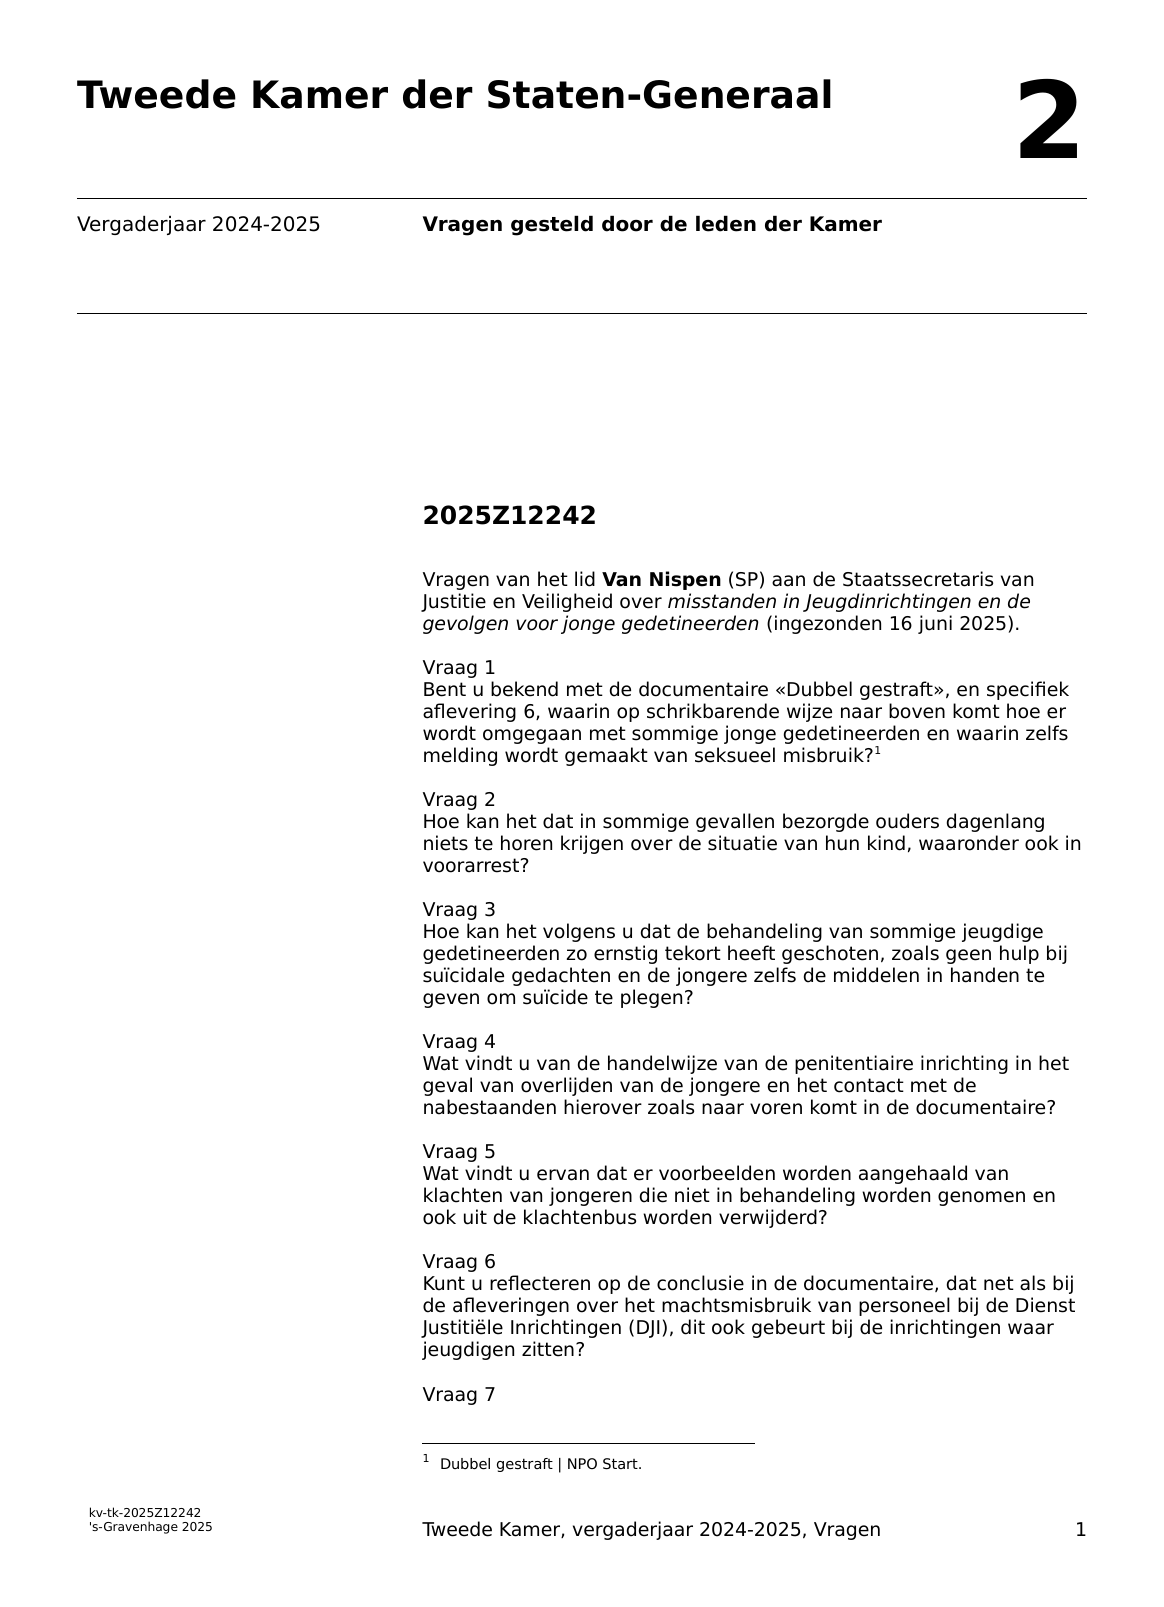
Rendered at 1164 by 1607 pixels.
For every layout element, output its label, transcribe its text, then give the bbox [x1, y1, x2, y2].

table_header Tweede Kamer der Staten-Generaal [77, 59, 886, 198]
text Vraag 6 [422, 1251, 1087, 1273]
text Vraag 2 [422, 789, 1087, 811]
text Vraag 1 [422, 657, 1087, 679]
text 2025Z12242 [422, 501, 1087, 531]
text Vraag 5 [422, 1141, 1087, 1163]
text Wat vindt u van de handelwijze van de penitentiaire inrichting in het geval van overlijden van de jongere en het contact met de nabestaanden hierover zoals naar voren komt in de documentaire? [422, 1053, 1087, 1119]
table_cell Vergaderjaar 2024-2025 [77, 199, 422, 313]
text kv-tk-2025Z12242 [88, 1506, 323, 1520]
text 's-Gravenhage 2025 [88, 1520, 323, 1534]
text Vraag 7 [422, 1383, 1087, 1405]
table_cell Vragen gesteld door de leden der Kamer [422, 199, 1087, 313]
text Vragen van het lid Van Nispen (SP) aan de Staatssecretaris van Justitie en Veiligheid over misstanden in Jeugdinrichtingen en de gevolgen voor jonge gedetineerden (ingezonden 16 juni 2025). [422, 569, 1087, 635]
text Vraag 4 [422, 1031, 1087, 1053]
text Vraag 3 [422, 899, 1087, 921]
table_header 2 [886, 59, 1087, 198]
text Wat vindt u ervan dat er voorbeelden worden aangehaald van klachten van jongeren die niet in behandeling worden genomen en ook uit de klachtenbus worden verwijderd? [422, 1163, 1087, 1229]
text Hoe kan het volgens u dat de behandeling van sommige jeugdige gedetineerden zo ernstig tekort heeft geschoten, zoals geen hulp bij suïcidale gedachten en de jongere zelfs de middelen in handen te geven om suïcide te plegen? [422, 921, 1087, 1009]
text Kunt u reflecteren op de conclusie in de documentaire, dat net als bij de afleveringen over het machtsmisbruik van personeel bij de Dienst Justitiële Inrichtingen (DJI), dit ook gebeurt bij de inrichtingen waar jeugdigen zitten? [422, 1273, 1087, 1361]
text Hoe kan het dat in sommige gevallen bezorgde ouders dagenlang niets te horen krijgen over de situatie van hun kind, waaronder ook in voorarrest? [422, 811, 1087, 877]
text Dubbel gestraft | NPO Start. [422, 1452, 1087, 1474]
text Bent u bekend met de documentaire «Dubbel gestraft», en specifiek aflevering 6, waarin op schrikbarende wijze naar boven komt hoe er wordt omgegaan met sommige jonge gedetineerden en waarin zelfs melding wordt gemaakt van seksueel misbruik? [422, 679, 1087, 767]
